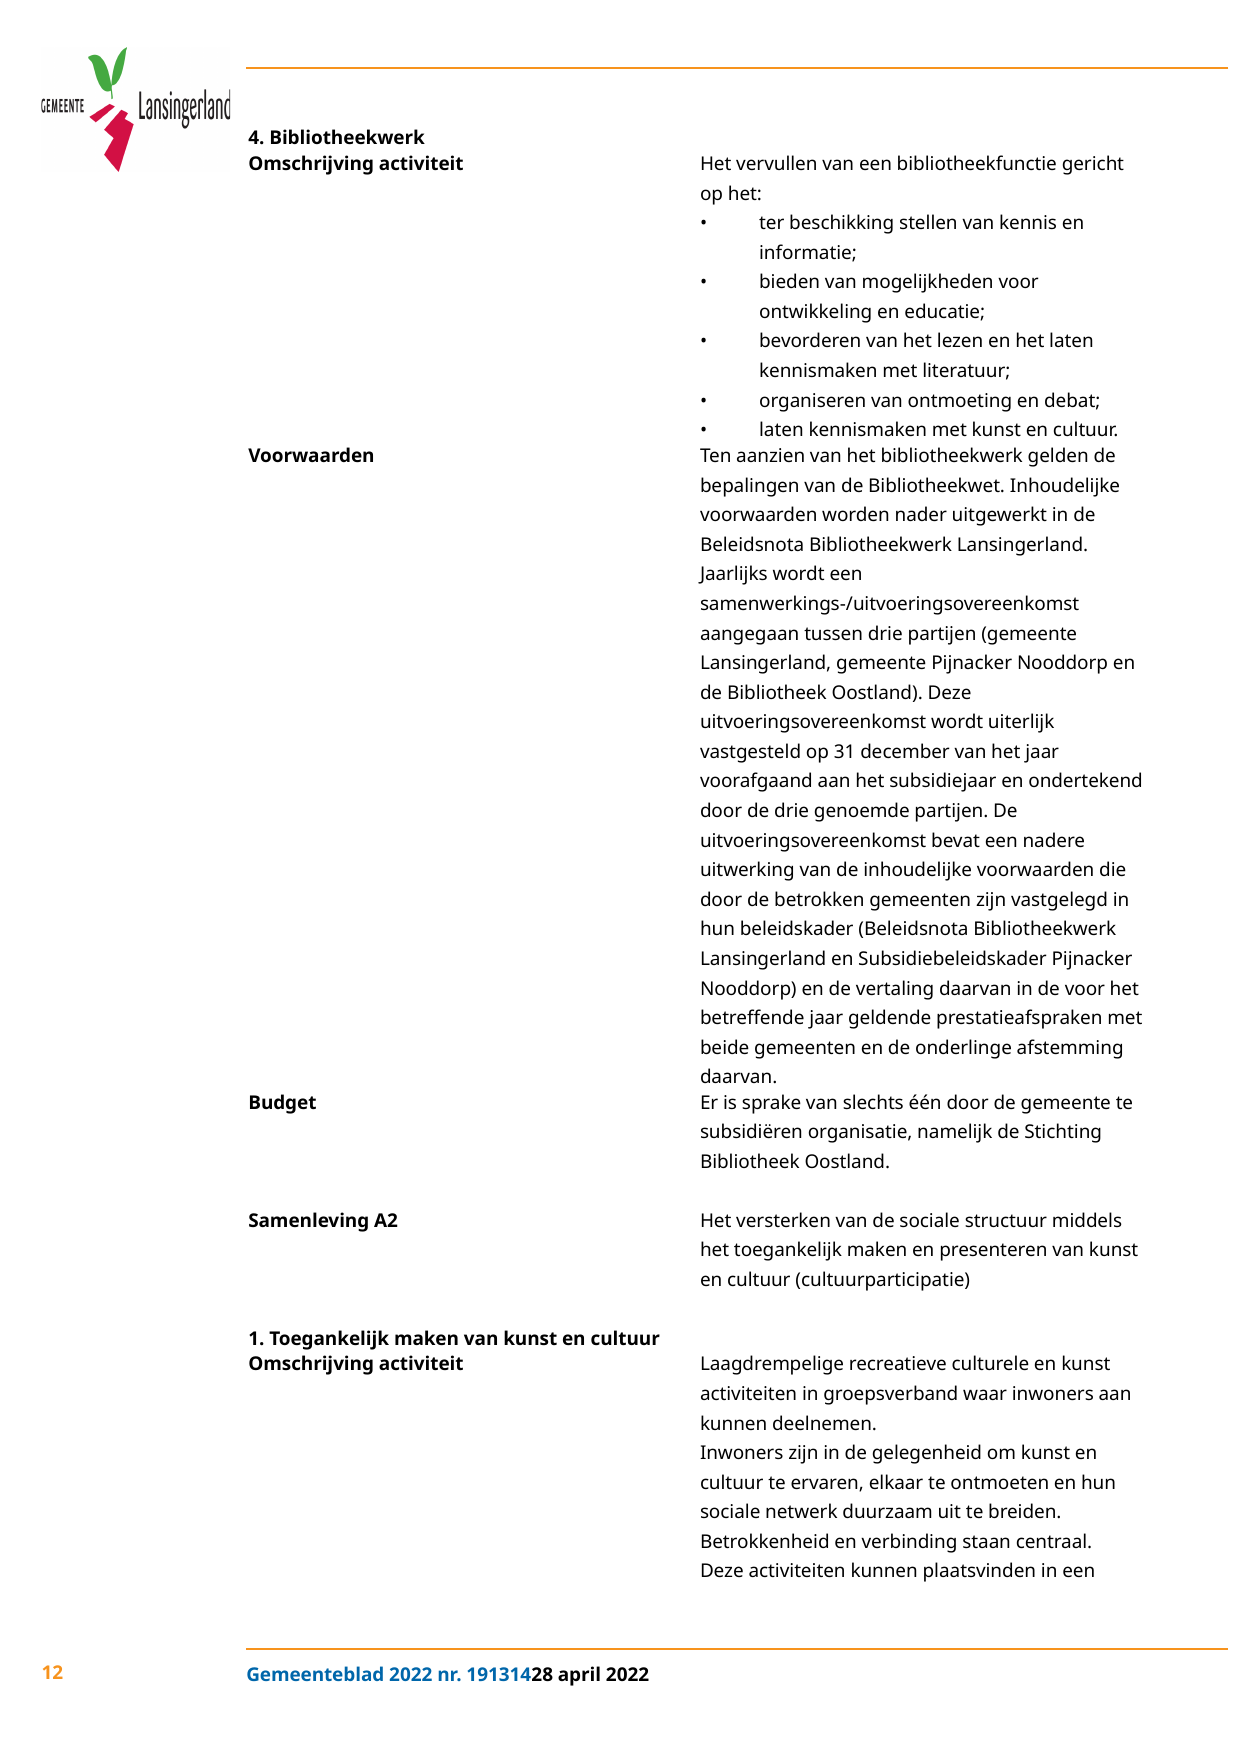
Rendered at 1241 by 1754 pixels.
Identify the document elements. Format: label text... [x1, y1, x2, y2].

table_cell Omschrijving activiteit [248, 150, 700, 442]
picture [41, 47, 231, 172]
table_header 4. Bibliotheekwerk [248, 125, 1152, 150]
table_cell Omschrijving activiteit [248, 1351, 700, 1583]
table_cell Het vervullen van een bibliotheekfunctie gericht op het: ter beschikking stellen van kennis en informatie; bieden van mogelijkheden voor ontwikkeling en educatie; bevorderen van het lezen en het laten kennismaken met literatuur; organiseren van ontmoeting en debat; laten kennismaken met kunst en cultuur. [700, 150, 1152, 442]
table_header Het versterken van de sociale structuur middels het toegankelijk maken en presenteren van kunst en cultuur (cultuurparticipatie) [700, 1207, 1152, 1292]
table_header 1. Toegankelijk maken van kunst en cultuur [248, 1325, 1152, 1351]
table_header Samenleving A2 [248, 1207, 700, 1292]
table_cell Er is sprake van slechts één door de gemeente te subsidiëren organisatie, namelijk de Stichting Bibliotheek Oostland. [700, 1089, 1152, 1174]
table_cell Budget [248, 1089, 700, 1174]
table_cell Ten aanzien van het bibliotheekwerk gelden de bepalingen van de Bibliotheekwet. Inhoudelijke voorwaarden worden nader uitgewerkt in de Beleidsnota Bibliotheekwerk Lansingerland. Jaarlijks wordt een samenwerkings-/uitvoeringsovereenkomst aangegaan tussen drie partijen (gemeente Lansingerland, gemeente Pijnacker Nooddorp en de Bibliotheek Oostland). Deze uitvoeringsovereenkomst wordt uiterlijk vastgesteld op 31 december van het jaar voorafgaand aan het subsidiejaar en ondertekend door de drie genoemde partijen. De uitvoeringsovereenkomst bevat een nadere uitwerking van de inhoudelijke voorwaarden die door de betrokken gemeenten zijn vastgelegd in hun beleidskader (Beleidsnota Bibliotheekwerk Lansingerland en Subsidiebeleidskader Pijnacker Nooddorp) en de vertaling daarvan in de voor het betreffende jaar geldende prestatieafspraken met beide gemeenten en de onderlinge afstemming daarvan. [700, 442, 1152, 1089]
table_cell Voorwaarden [248, 442, 700, 1089]
table_cell Laagdrempelige recreatieve culturele en kunst activiteiten in groepsverband waar inwoners aan kunnen deelnemen. Inwoners zijn in de gelegenheid om kunst en cultuur te ervaren, elkaar te ontmoeten en hun sociale netwerk duurzaam uit te breiden. Betrokkenheid en verbinding staan centraal. Deze activiteiten kunnen plaatsvinden in een [700, 1351, 1152, 1583]
